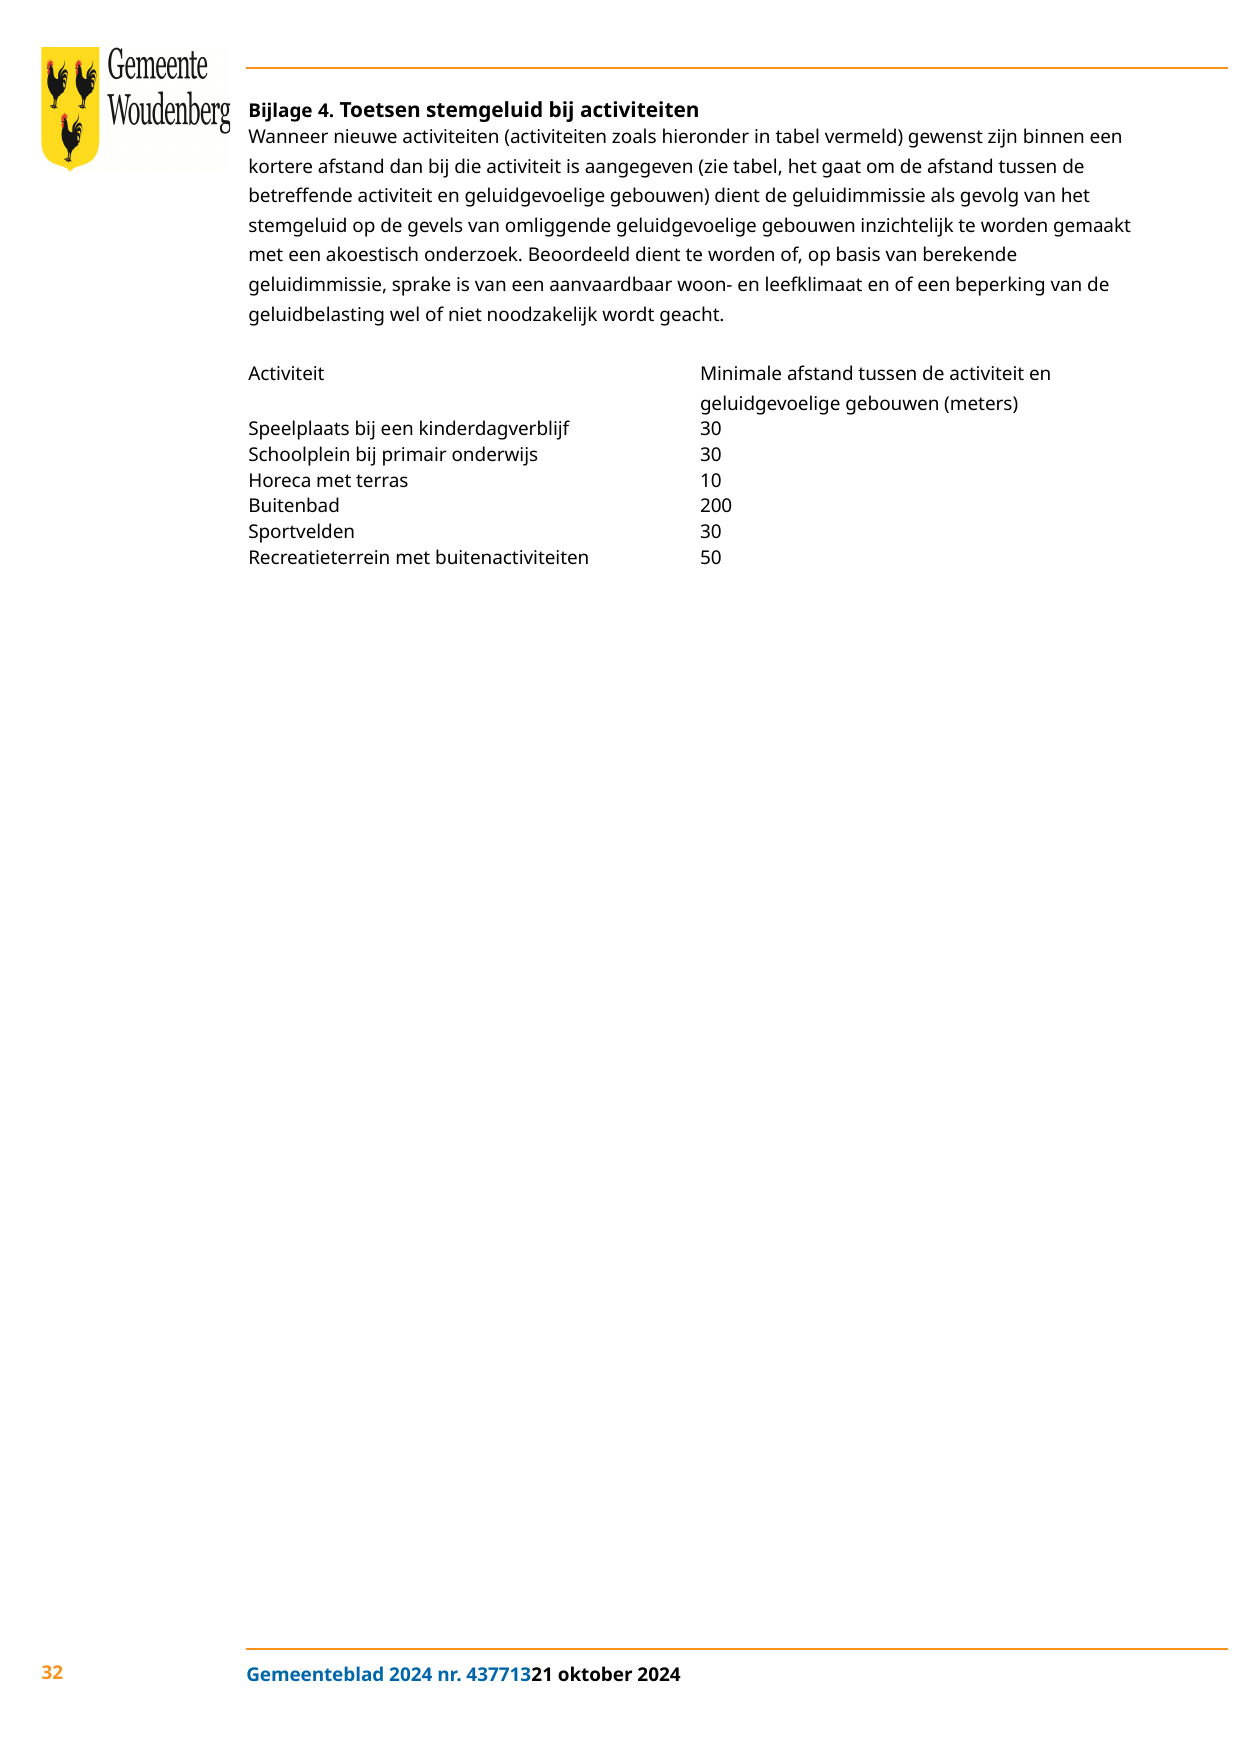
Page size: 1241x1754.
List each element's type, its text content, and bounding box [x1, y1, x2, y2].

text Wanneer nieuwe activiteiten (activiteiten zoals hieronder in tabel vermeld) gewenst zijn binnen een kortere afstand dan bij die activiteit is aangegeven (zie tabel, het gaat om de afstand tussen de betreffende activiteit en geluidgevoelige gebouwen) dient de geluidimmissie als gevolg van het stemgeluid op de gevels van omliggende geluidgevoelige gebouwen inzichtelijk te worden gemaakt met een akoestisch onderzoek. Beoordeeld dient te worden of, op basis van berekende geluidimmissie, sprake is van een aanvaardbaar woon- en leefklimaat en of een beperking van de geluidbelasting wel of niet noodzakelijk wordt geacht. [248, 123, 1152, 327]
table_cell Speelplaats bij een kinderdagverblijf [248, 415, 700, 441]
table_cell 30 [700, 415, 1152, 441]
table_cell 10 [700, 467, 1152, 493]
table_cell 200 [700, 493, 1152, 518]
table_header Activiteit [248, 360, 700, 415]
table_cell Recreatieterrein met buitenactiviteiten [248, 544, 700, 570]
picture [41, 47, 231, 172]
table_header Minimale afstand tussen de activiteit en geluidgevoelige gebouwen (meters) [700, 360, 1152, 415]
table_cell Schoolplein bij primair onderwijs [248, 441, 700, 467]
table_cell 30 [700, 441, 1152, 467]
text Bijlage 4. Toetsen stemgeluid bij activiteiten [248, 95, 1152, 123]
table_cell 50 [700, 544, 1152, 570]
table_cell 30 [700, 518, 1152, 544]
table_cell Horeca met terras [248, 467, 700, 493]
table_cell Sportvelden [248, 518, 700, 544]
table_cell Buitenbad [248, 493, 700, 518]
